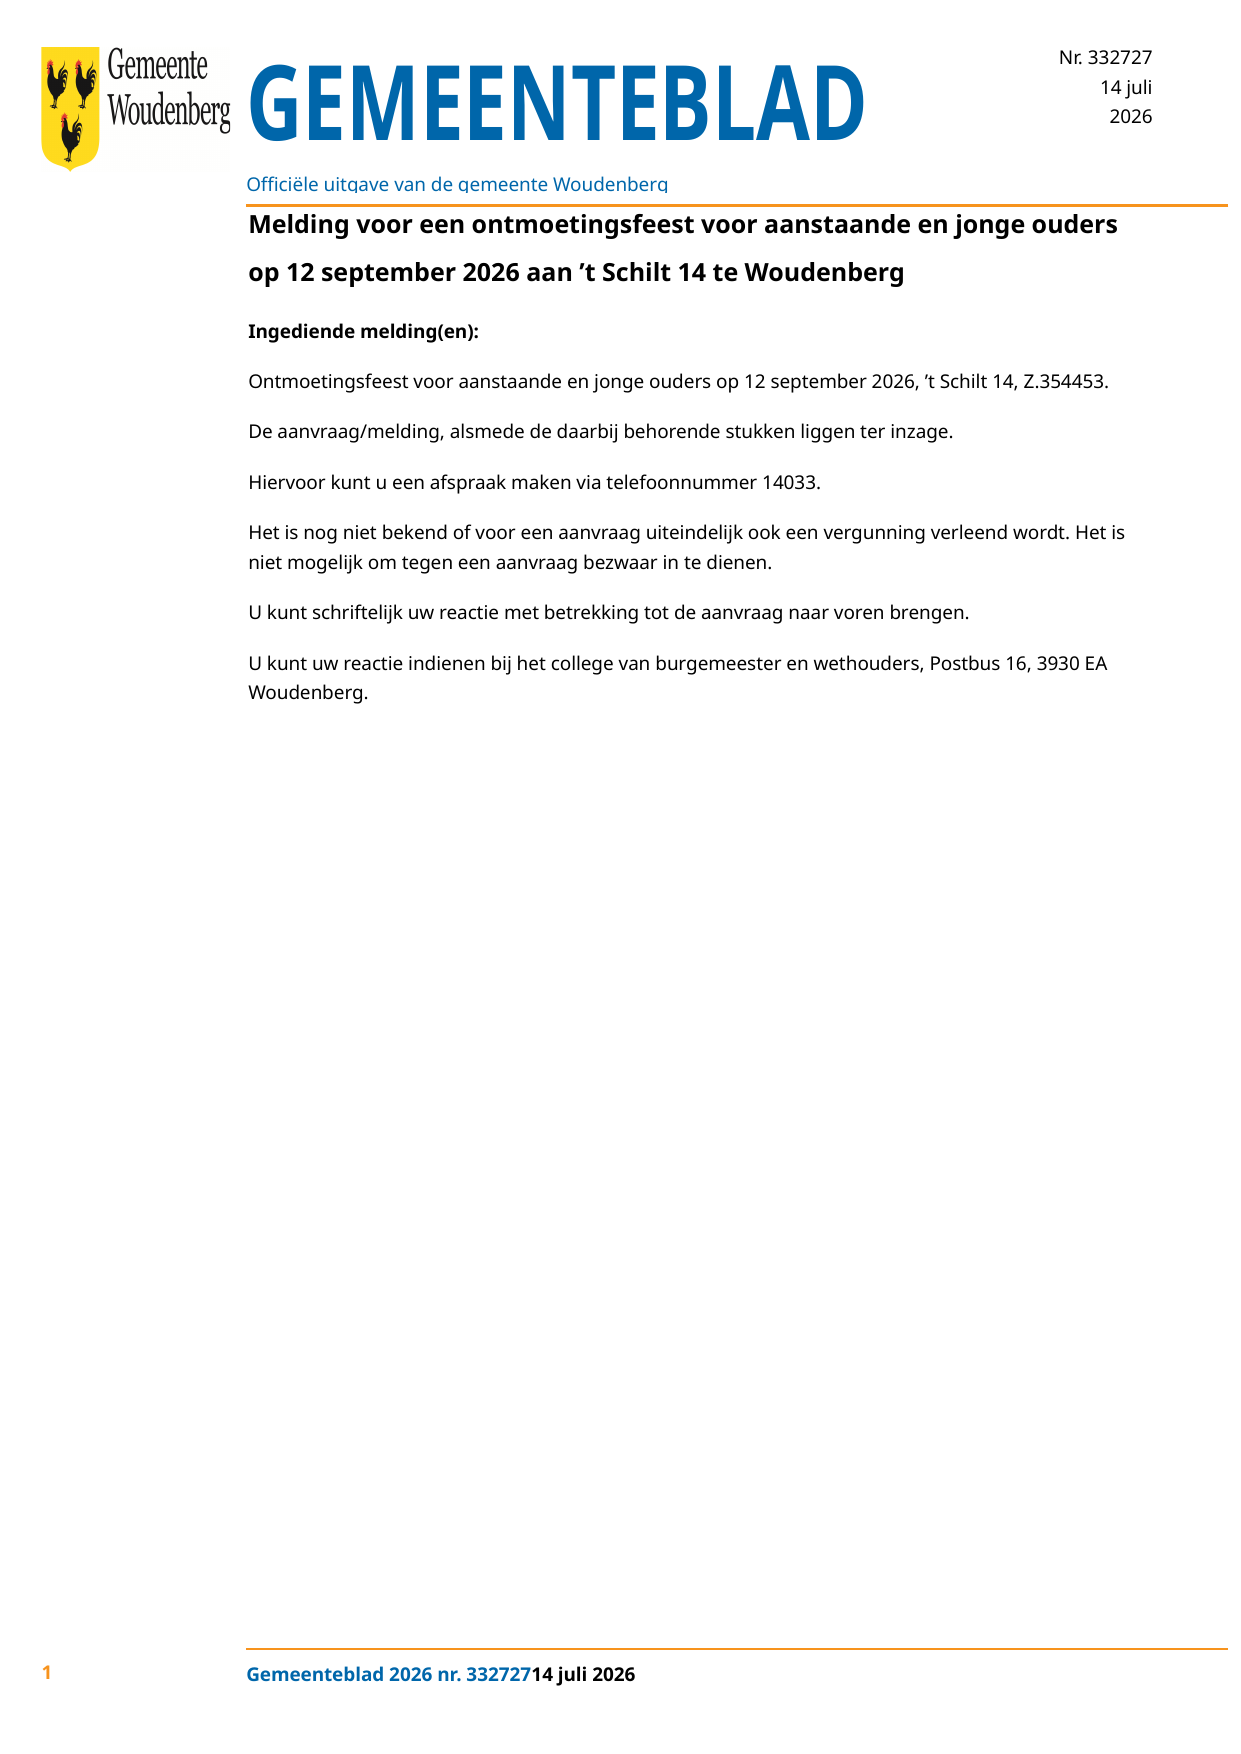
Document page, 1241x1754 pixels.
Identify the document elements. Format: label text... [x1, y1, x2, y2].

text Hiervoor kunt u een afspraak maken via telefoonnummer 14033. [248, 469, 1152, 495]
text Ingediende melding(en): [248, 318, 1152, 344]
text Melding voor een ontmoetingsfeest voor aanstaande en jonge ouders op 12 september 2026 aan ’t Schilt 14 te Woudenberg [248, 207, 1152, 288]
text U kunt schriftelijk uw reactie met betrekking tot de aanvraag naar voren brengen. [248, 599, 1152, 625]
text Het is nog niet bekend of voor een aanvraag uiteindelijk ook een vergunning verleend wordt. Het is niet mogelijk om tegen een aanvraag bezwaar in te dienen. [248, 519, 1152, 575]
text Ontmoetingsfeest voor aanstaande en jonge ouders op 12 september 2026, ’t Schilt 14, Z.354453. [248, 368, 1152, 394]
text U kunt uw reactie indienen bij het college van burgemeester en wethouders, Postbus 16, 3930 EA Woudenberg. [248, 650, 1152, 705]
text De aanvraag/melding, alsmede de daarbij behorende stukken liggen ter inzage. [248, 419, 1152, 444]
picture [41, 47, 231, 172]
